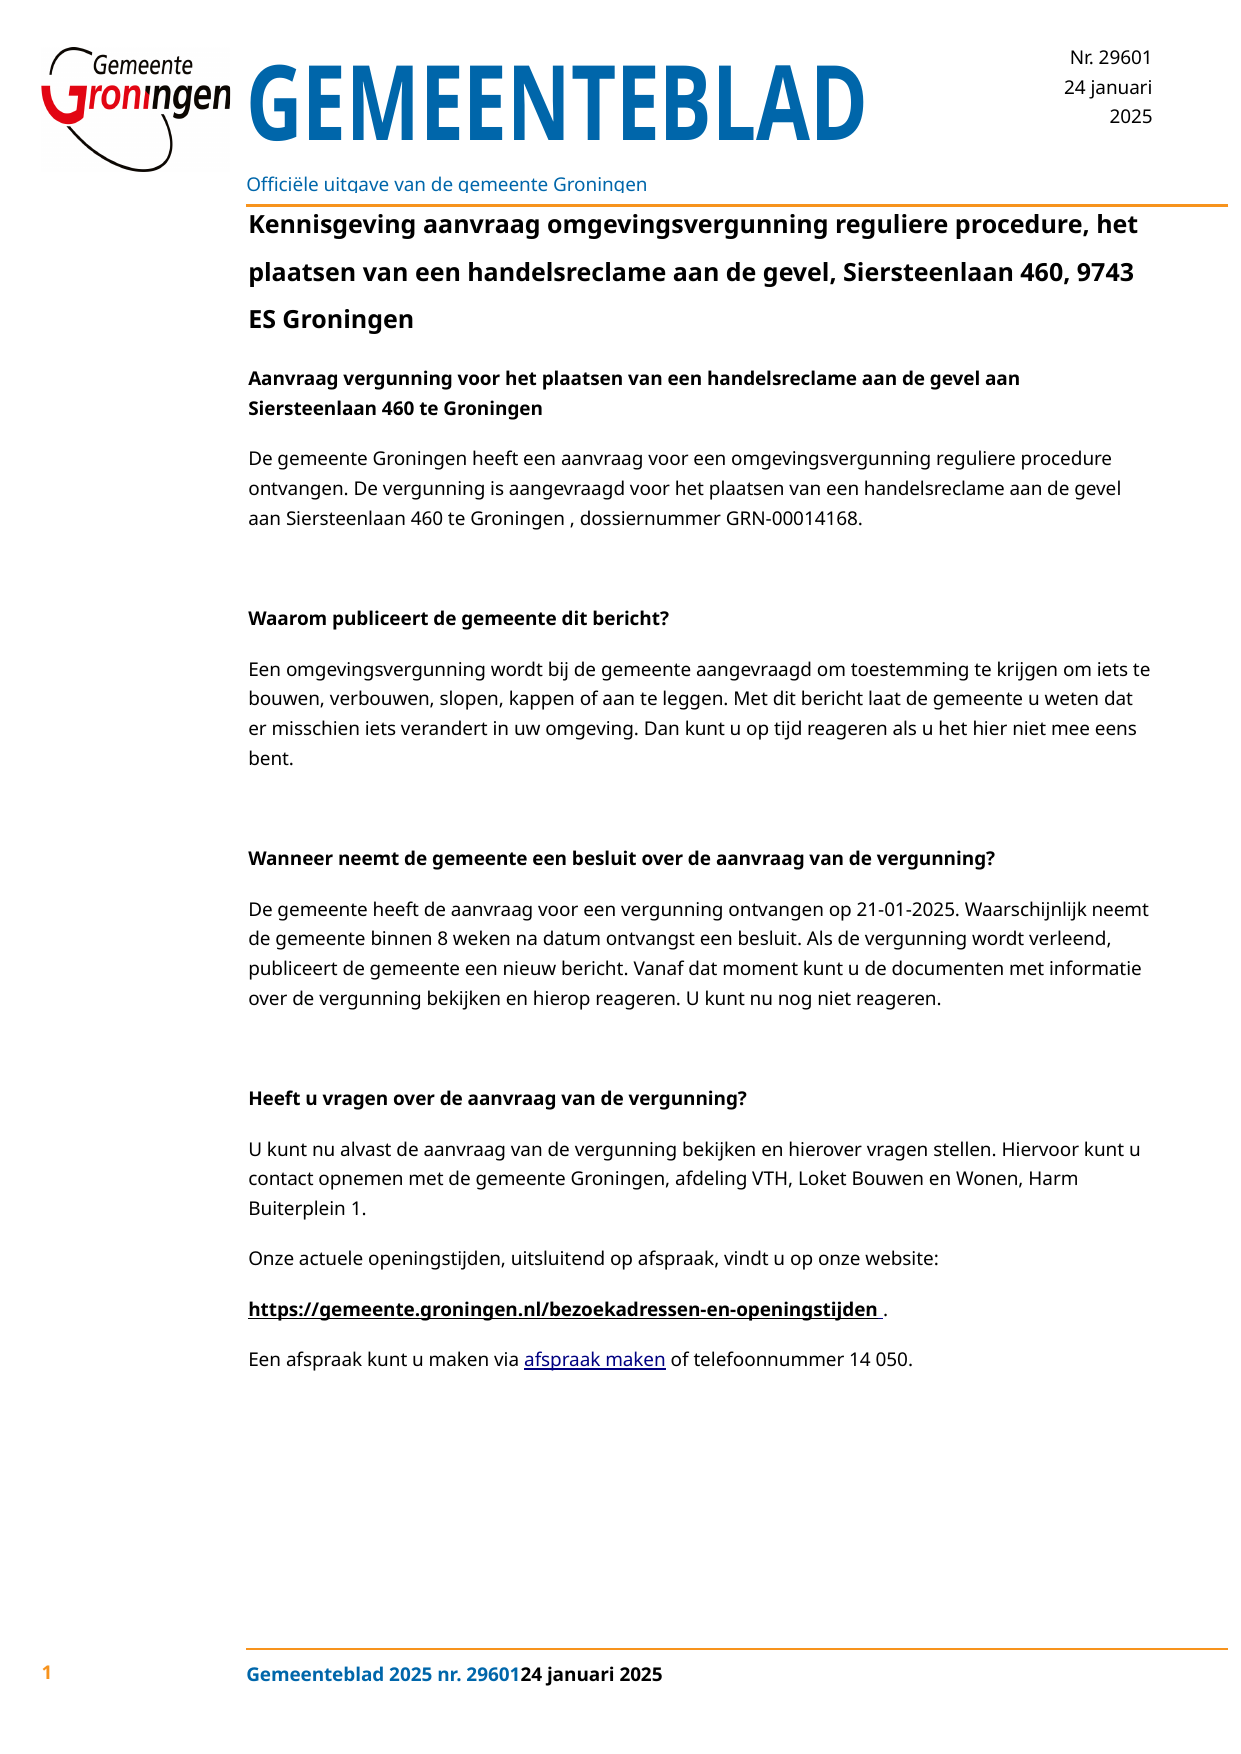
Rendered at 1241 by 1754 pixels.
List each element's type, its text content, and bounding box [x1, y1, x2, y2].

text Een omgevingsvergunning wordt bij de gemeente aangevraagd om toestemming te krijgen om iets te bouwen, verbouwen, slopen, kappen of aan te leggen. Met dit bericht laat de gemeente u weten dat er misschien iets verandert in uw omgeving. Dan kunt u op tijd reageren als u het hier niet mee eens bent. [248, 656, 1152, 770]
text Waarom publiceert de gemeente dit bericht? [248, 606, 1152, 631]
text Heeft u vragen over de aanvraag van de vergunning? [248, 1086, 1152, 1111]
text U kunt nu alvast de aanvraag van de vergunning bekijken en hierover vragen stellen. Hiervoor kunt u contact opnemen met de gemeente Groningen, afdeling VTH, Loket Bouwen en Wonen, Harm Buiterplein 1. [248, 1136, 1152, 1221]
text De gemeente Groningen heeft een aanvraag voor een omgevingsvergunning reguliere procedure ontvangen. De vergunning is aangevraagd voor het plaatsen van een handelsreclame aan de gevel aan Siersteenlaan 460 te Groningen , dossiernummer GRN-00014168. [248, 446, 1152, 530]
text Aanvraag vergunning voor het plaatsen van een handelsreclame aan de gevel aan Siersteenlaan 460 te Groningen [248, 366, 1152, 421]
text https://gemeente.groningen.nl/bezoekadressen-en-openingstijden . [248, 1296, 1152, 1322]
text Een afspraak kunt u maken via afspraak maken of telefoonnummer 14 050. [248, 1346, 1152, 1372]
text De gemeente heeft de aanvraag voor een vergunning ontvangen op 21-01-2025. Waarschijnlijk neemt de gemeente binnen 8 weken na datum ontvangst een besluit. Als de vergunning wordt verleend, publiceert de gemeente een nieuw bericht. Vanaf dat moment kunt u de documenten met informatie over de vergunning bekijken en hierop reageren. U kunt nu nog niet reageren. [248, 896, 1152, 1010]
text Onze actuele openingstijden, uitsluitend op afspraak, vindt u op onze website: [248, 1246, 1152, 1271]
picture [41, 47, 231, 172]
text Kennisgeving aanvraag omgevingsvergunning reguliere procedure, het plaatsen van een handelsreclame aan de gevel, Siersteenlaan 460, 9743 ES Groningen [248, 207, 1152, 336]
text Wanneer neemt de gemeente een besluit over de aanvraag van de vergunning? [248, 846, 1152, 871]
